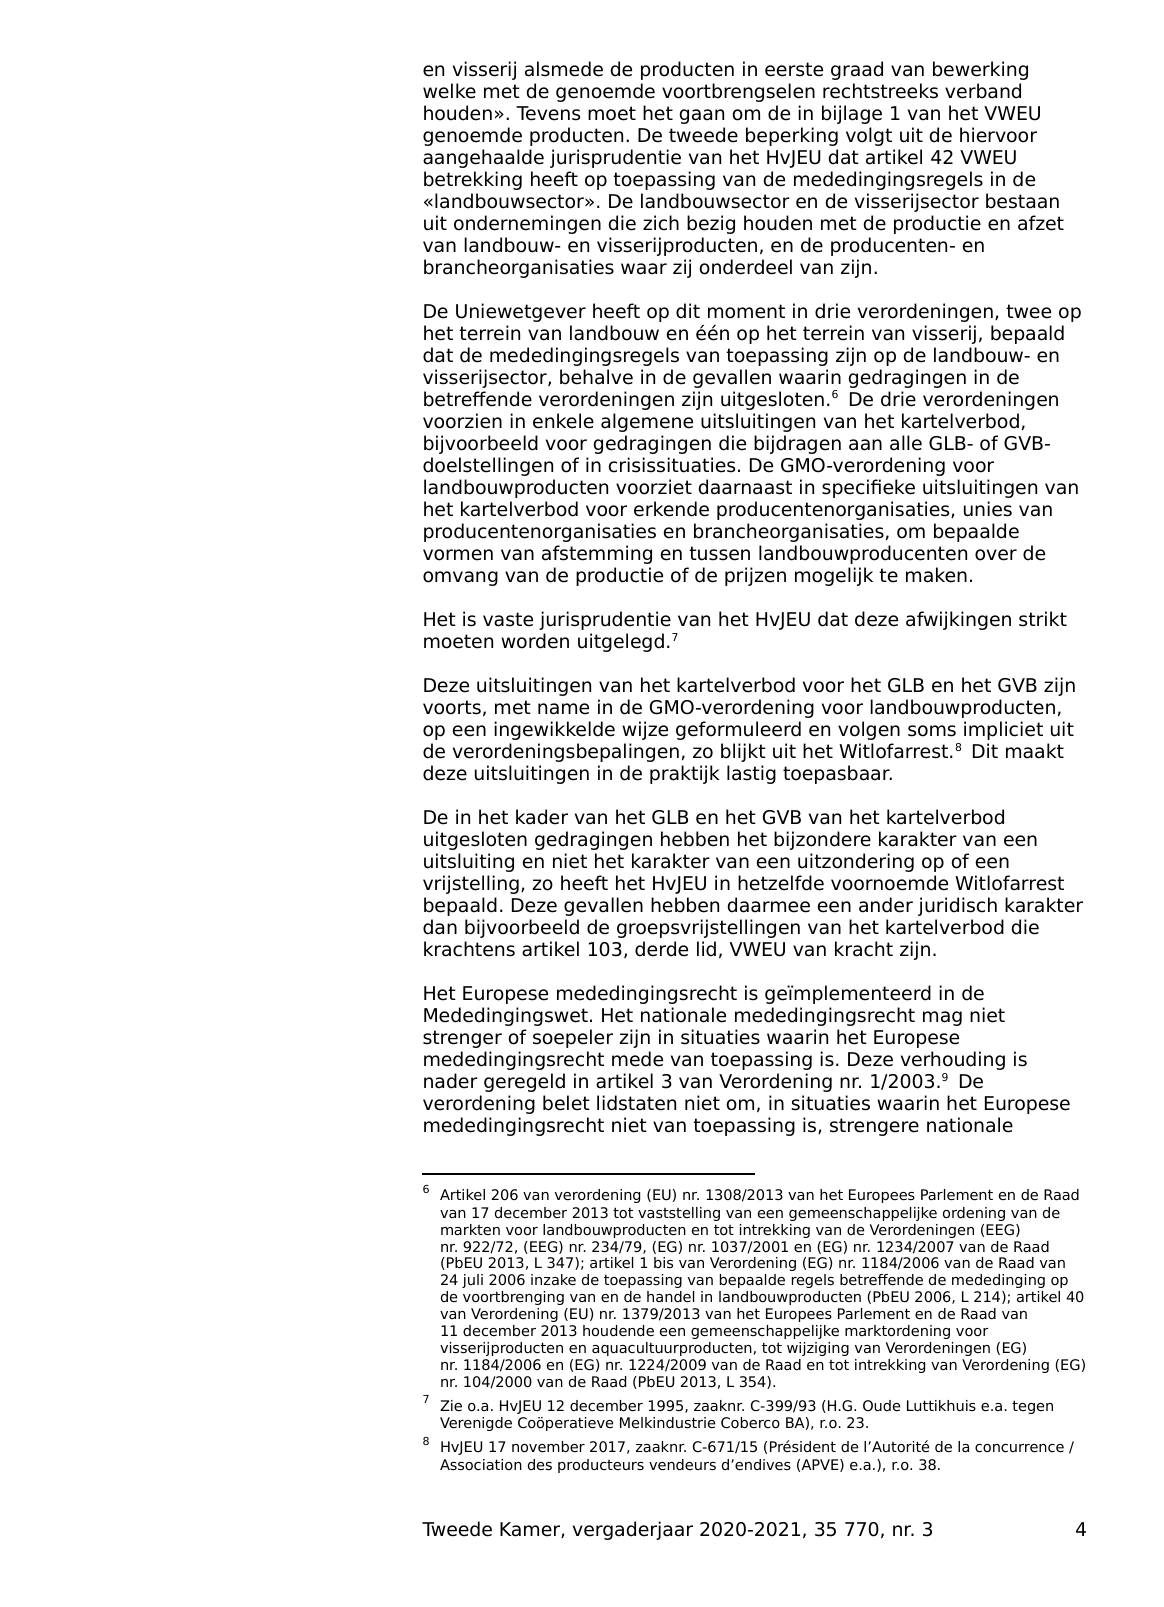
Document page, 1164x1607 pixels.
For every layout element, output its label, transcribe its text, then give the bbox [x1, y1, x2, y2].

text HvJEU 17 november 2017, zaaknr. C-671/15 (Président de l’Autorité de la concurrence / Association des producteurs vendeurs d’endives (APVE) e.a.), r.o. 38. [422, 1435, 1087, 1474]
text Het is vaste jurisprudentie van het HvJEU dat deze afwijkingen strikt moeten worden uitgelegd. [422, 609, 1087, 653]
text Artikel 206 van verordening (EU) nr. 1308/2013 van het Europees Parlement en de Raad van 17 december 2013 tot vaststelling van een gemeenschappelijke ordening van de markten voor landbouwproducten en tot intrekking van de Verordeningen (EEG) nr. 922/72, (EEG) nr. 234/79, (EG) nr. 1037/2001 en (EG) nr. 1234/2007 van de Raad (PbEU 2013, L 347); artikel 1 bis van Verordening (EG) nr. 1184/2006 van de Raad van 24 juli 2006 inzake de toepassing van bepaalde regels betreffende de mededinging op de voortbrenging van en de handel in landbouwproducten (PbEU 2006, L 214); artikel 40 van Verordening (EU) nr. 1379/2013 van het Europees Parlement en de Raad van 11 december 2013 houdende een gemeenschappelijke marktordening voor visserijproducten en aquacultuurproducten, tot wijziging van Verordeningen (EG) nr. 1184/2006 en (EG) nr. 1224/2009 van de Raad en tot intrekking van Verordening (EG) nr. 104/2000 van de Raad (PbEU 2013, L 354). [422, 1183, 1087, 1391]
text Deze uitsluitingen van het kartelverbod voor het GLB en het GVB zijn voorts, met name in de GMO-verordening voor landbouwproducten, op een ingewikkelde wijze geformuleerd en volgen soms impliciet uit de verordeningsbepalingen, zo blijkt uit het Witlofarrest. Dit maakt deze uitsluitingen in de praktijk lastig toepasbaar. [422, 675, 1087, 785]
text en visserij alsmede de producten in eerste graad van bewerking welke met de genoemde voortbrengselen rechtstreeks verband houden». Tevens moet het gaan om de in bijlage 1 van het VWEU genoemde producten. De tweede beperking volgt uit de hiervoor aangehaalde jurisprudentie van het HvJEU dat artikel 42 VWEU betrekking heeft op toepassing van de mededingingsregels in de «landbouwsector». De landbouwsector en de visserijsector bestaan uit ondernemingen die zich bezig houden met de productie en afzet van landbouw- en visserijproducten, en de producenten- en brancheorganisaties waar zij onderdeel van zijn. [422, 59, 1087, 279]
text Zie o.a. HvJEU 12 december 1995, zaaknr. C-399/93 (H.G. Oude Luttikhuis e.a. tegen Verenigde Coöperatieve Melkindustrie Coberco BA), r.o. 23. [422, 1393, 1087, 1432]
text De Uniewetgever heeft op dit moment in drie verordeningen, twee op het terrein van landbouw en één op het terrein van visserij, bepaald dat de mededingingsregels van toepassing zijn op de landbouw- en visserijsector, behalve in de gevallen waarin gedragingen in de betreffende verordeningen zijn uitgesloten. De drie verordeningen voorzien in enkele algemene uitsluitingen van het kartelverbod, bijvoorbeeld voor gedragingen die bijdragen aan alle GLB- of GVB-doelstellingen of in crisissituaties. De GMO-verordening voor landbouwproducten voorziet daarnaast in specifieke uitsluitingen van het kartelverbod voor erkende producentenorganisaties, unies van producentenorganisaties en brancheorganisaties, om bepaalde vormen van afstemming en tussen landbouwproducenten over de omvang van de productie of de prijzen mogelijk te maken. [422, 301, 1087, 587]
text Het Europese mededingingsrecht is geïmplementeerd in de Mededingingswet. Het nationale mededingingsrecht mag niet strenger of soepeler zijn in situaties waarin het Europese mededingingsrecht mede van toepassing is. Deze verhouding is nader geregeld in artikel 3 van Verordening nr. 1/2003. De verordening belet lidstaten niet om, in situaties waarin het Europese mededingingsrecht niet van toepassing is, strengere nationale [422, 983, 1087, 1137]
text De in het kader van het GLB en het GVB van het kartelverbod uitgesloten gedragingen hebben het bijzondere karakter van een uitsluiting en niet het karakter van een uitzondering op of een vrijstelling, zo heeft het HvJEU in hetzelfde voornoemde Witlofarrest bepaald. Deze gevallen hebben daarmee een ander juridisch karakter dan bijvoorbeeld de groepsvrijstellingen van het kartelverbod die krachtens artikel 103, derde lid, VWEU van kracht zijn. [422, 807, 1087, 961]
